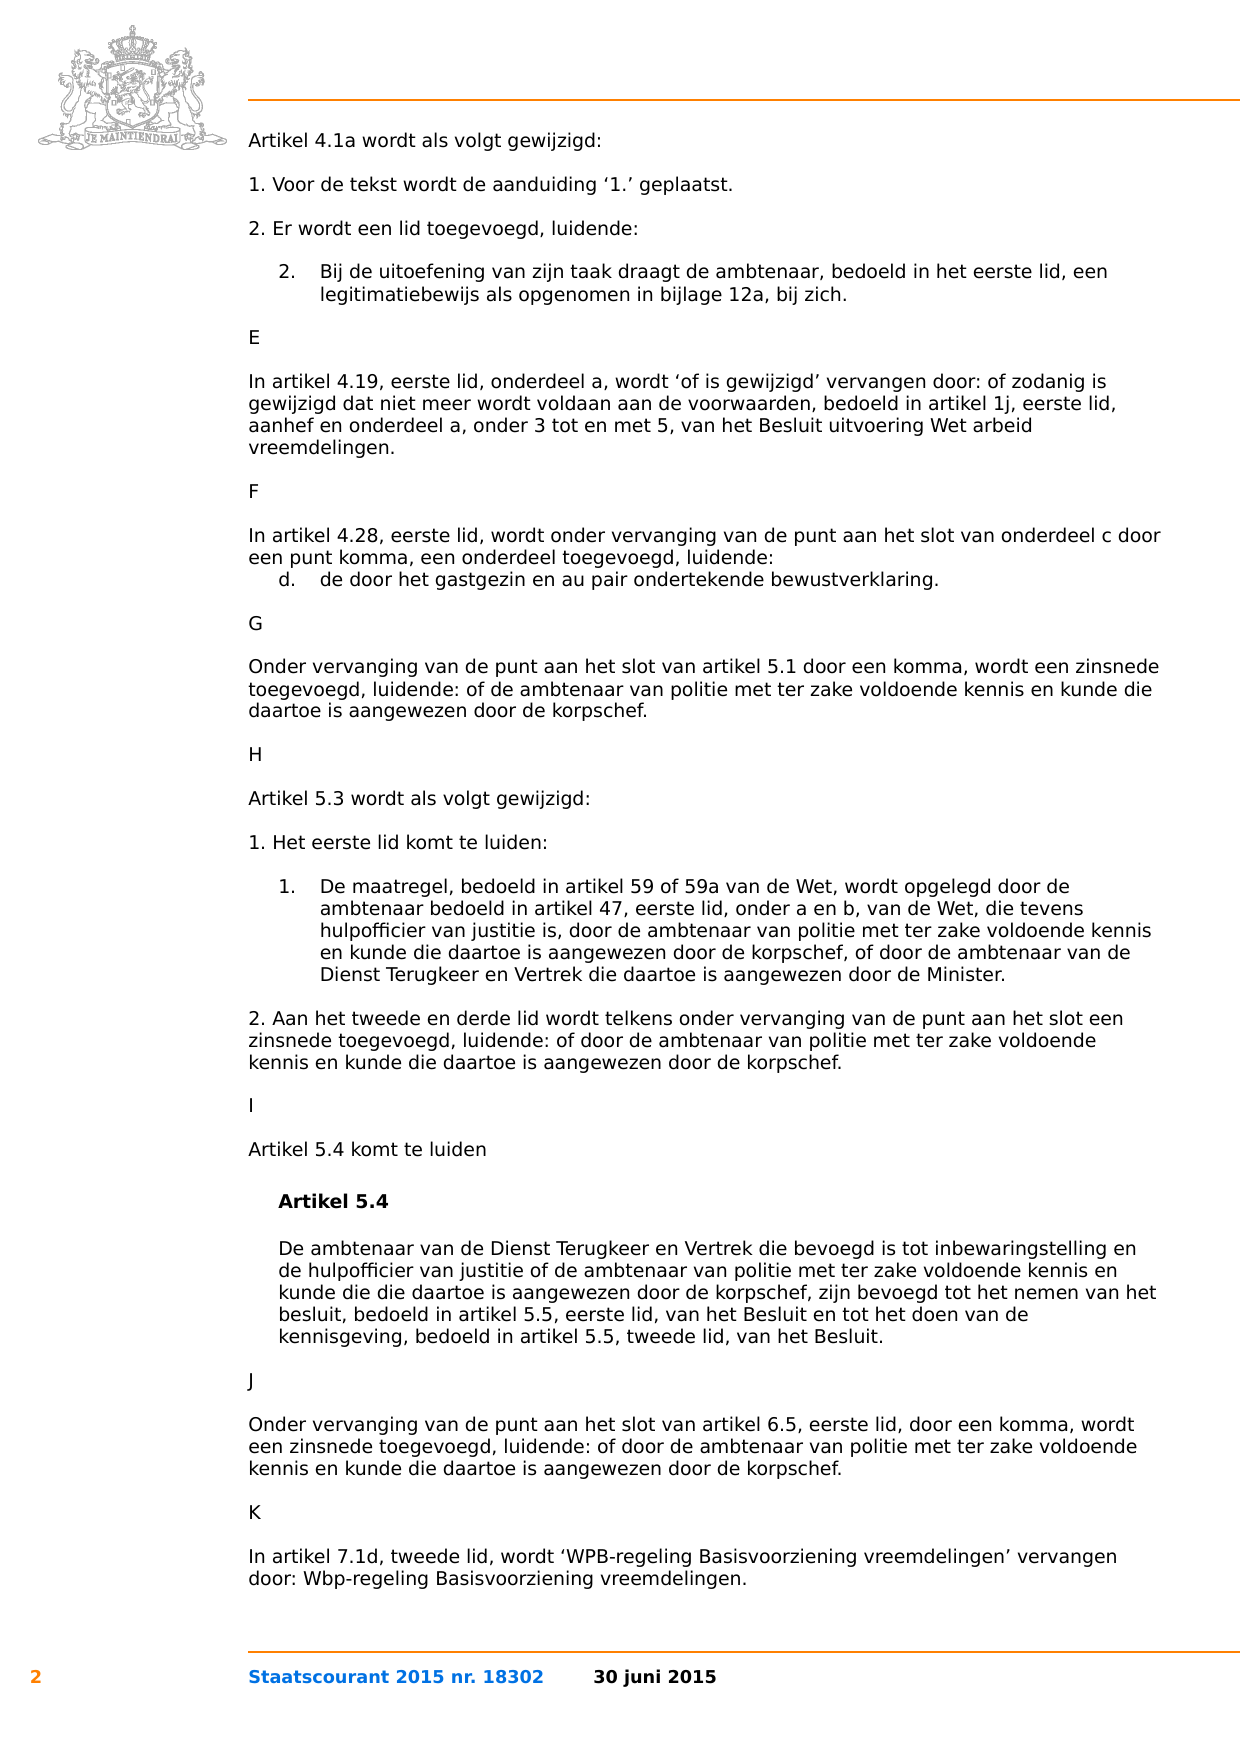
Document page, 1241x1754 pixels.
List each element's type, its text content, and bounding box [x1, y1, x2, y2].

picture [38, 25, 227, 150]
text Artikel 4.1a wordt als volgt gewijzigd: [248, 130, 1163, 152]
text J [248, 1370, 1163, 1392]
text 2. Er wordt een lid toegevoegd, luidende: [248, 218, 1163, 239]
text In artikel 7.1d, tweede lid, wordt ‘WPB-regeling Basisvoorziening vreemdelingen’ vervangen door: Wbp-regeling Basisvoorziening vreemdelingen. [248, 1546, 1163, 1589]
text In artikel 4.19, eerste lid, onderdeel a, wordt ‘of is gewijzigd’ vervangen door: of zodanig is gewijzigd dat niet meer wordt voldaan aan de voorwaarden, bedoeld in artikel 1j, eerste lid, aanhef en onderdeel a, onder 3 tot en met 5, van het Besluit uitvoering Wet arbeid vreemdelingen. [248, 371, 1163, 459]
text De ambtenaar van de Dienst Terugkeer en Vertrek die bevoegd is tot inbewaringstelling en de hulpofficier van justitie of de ambtenaar van politie met ter zake voldoende kennis en kunde die die daartoe is aangewezen door de korpschef, zijn bevoegd tot het nemen van het besluit, bedoeld in artikel 5.5, eerste lid, van het Besluit en tot het doen van de kennisgeving, bedoeld in artikel 5.5, tweede lid, van het Besluit. [278, 1238, 1163, 1348]
subtitle Artikel 5.4 [278, 1191, 1163, 1213]
text G [248, 613, 1163, 634]
text E [248, 327, 1163, 349]
text K [248, 1502, 1163, 1524]
text I [248, 1095, 1163, 1117]
text d. de door het gastgezin en au pair ondertekende bewustverklaring. [278, 569, 1163, 591]
text 1. De maatregel, bedoeld in artikel 59 of 59a van de Wet, wordt opgelegd door de ambtenaar bedoeld in artikel 47, eerste lid, onder a en b, van de Wet, die tevens hulpofficier van justitie is, door de ambtenaar van politie met ter zake voldoende kennis en kunde die daartoe is aangewezen door de korpschef, of door de ambtenaar van de Dienst Terugkeer en Vertrek die daartoe is aangewezen door de Minister. [278, 876, 1163, 986]
text Artikel 5.3 wordt als volgt gewijzigd: [248, 788, 1163, 810]
text In artikel 4.28, eerste lid, wordt onder vervanging van de punt aan het slot van onderdeel c door een punt komma, een onderdeel toegevoegd, luidende: [248, 525, 1163, 569]
text 1. Het eerste lid komt te luiden: [248, 832, 1163, 854]
text Artikel 5.4 komt te luiden [248, 1139, 1163, 1161]
text 2. Aan het tweede en derde lid wordt telkens onder vervanging van de punt aan het slot een zinsnede toegevoegd, luidende: of door de ambtenaar van politie met ter zake voldoende kennis en kunde die daartoe is aangewezen door de korpschef. [248, 1008, 1163, 1073]
text Onder vervanging van de punt aan het slot van artikel 6.5, eerste lid, door een komma, wordt een zinsnede toegevoegd, luidende: of door de ambtenaar van politie met ter zake voldoende kennis en kunde die daartoe is aangewezen door de korpschef. [248, 1414, 1163, 1480]
text 2. Bij de uitoefening van zijn taak draagt de ambtenaar, bedoeld in het eerste lid, een legitimatiebewijs als opgenomen in bijlage 12a, bij zich. [278, 261, 1163, 305]
text H [248, 744, 1163, 766]
text Onder vervanging van de punt aan het slot van artikel 5.1 door een komma, wordt een zinsnede toegevoegd, luidende: of de ambtenaar van politie met ter zake voldoende kennis en kunde die daartoe is aangewezen door de korpschef. [248, 656, 1163, 722]
text F [248, 481, 1163, 503]
text 1. Voor de tekst wordt de aanduiding ‘1.’ geplaatst. [248, 174, 1163, 196]
